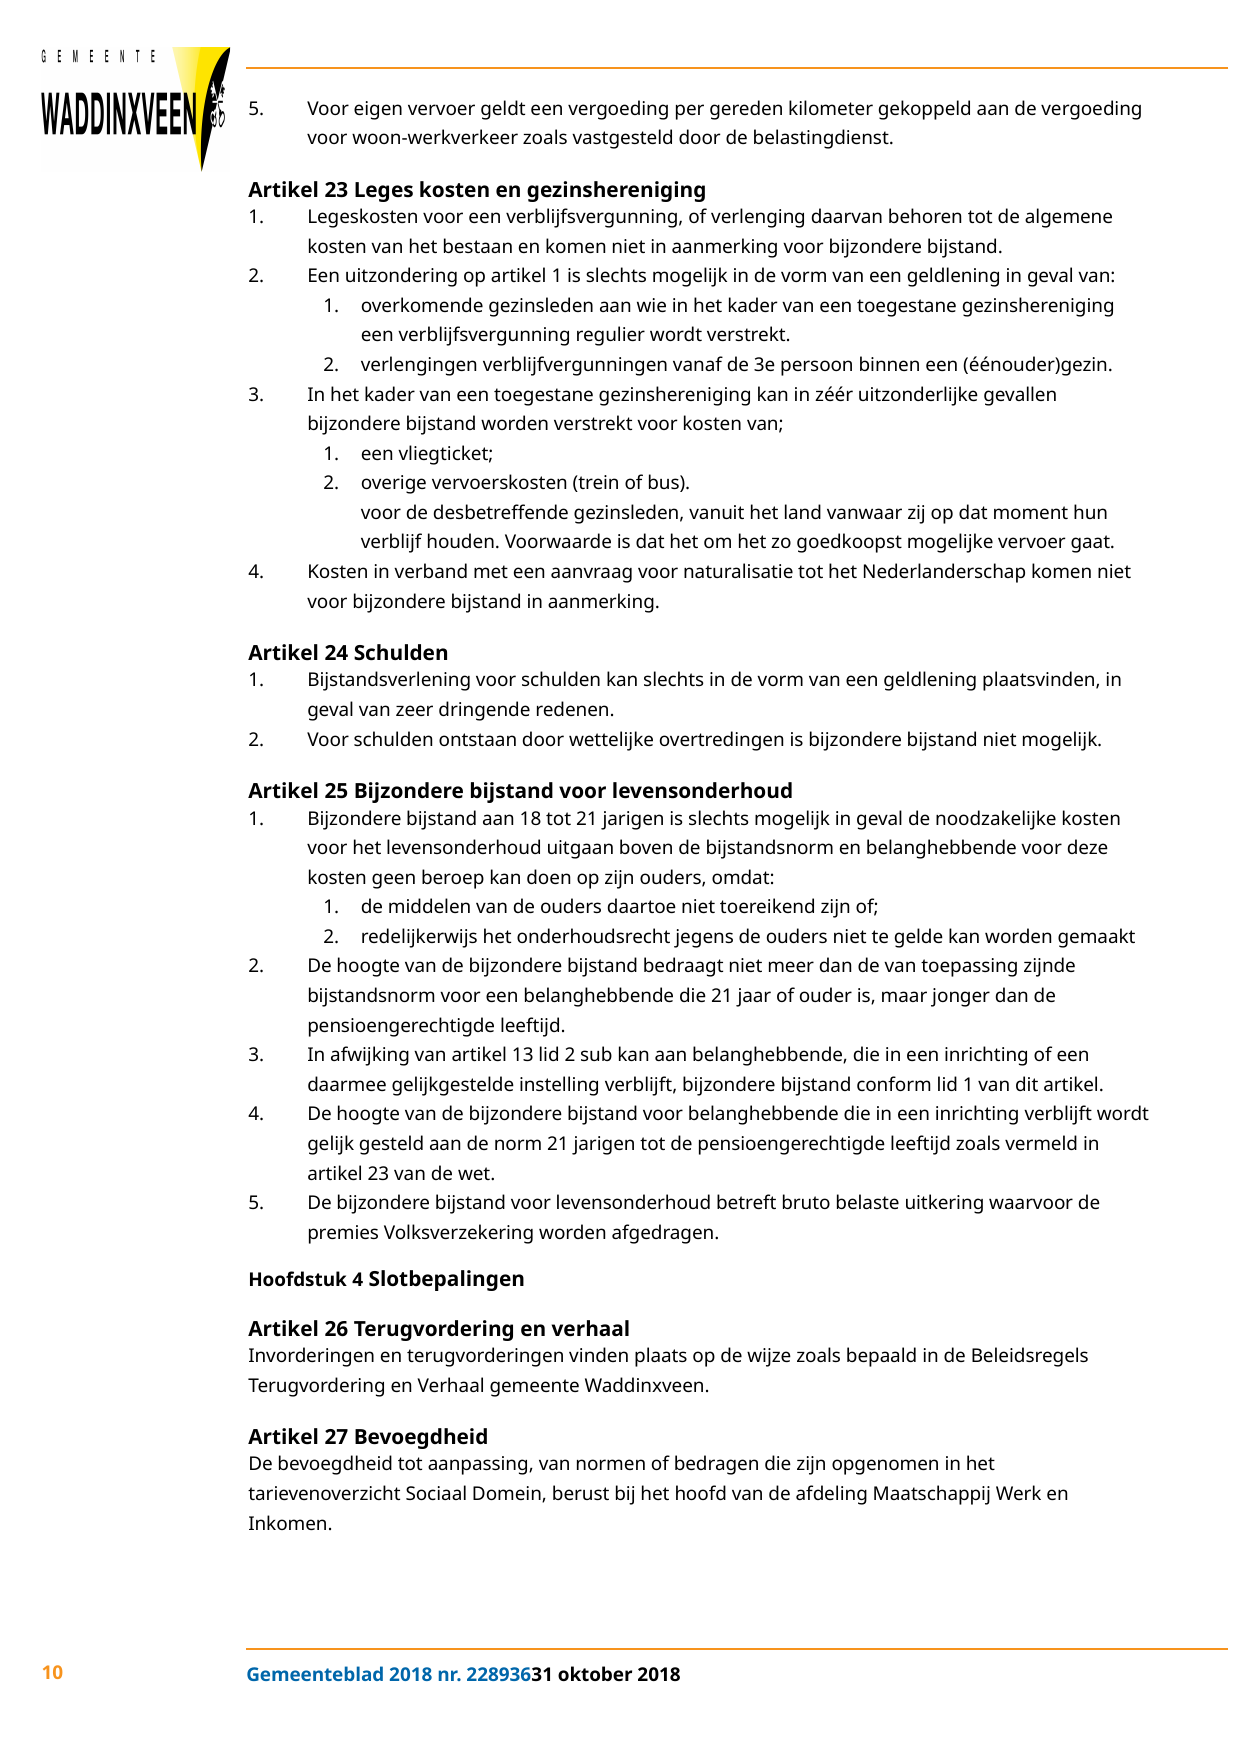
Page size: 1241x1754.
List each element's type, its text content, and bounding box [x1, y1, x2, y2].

list In het kader van een toegestane gezinshereniging kan in zéér uitzonderlijke gevallen bijzondere bijstand worden verstrekt voor kosten van; [248, 381, 1152, 436]
picture [41, 47, 231, 172]
list Een uitzondering op artikel 1 is slechts mogelijk in de vorm van een geldlening in geval van: [248, 262, 1152, 288]
text Artikel 27 Bevoegdheid [248, 1422, 1152, 1451]
list Bijstandsverlening voor schulden kan slechts in de vorm van een geldlening plaatsvinden, in geval van zeer dringende redenen. [248, 667, 1152, 722]
list De hoogte van de bijzondere bijstand bedraagt niet meer dan de van toepassing zijnde bijstandsnorm voor een belanghebbende die 21 jaar of ouder is, maar jonger dan de pensioengerechtigde leeftijd. [248, 953, 1152, 1037]
text Artikel 26 Terugvordering en verhaal [248, 1314, 1152, 1342]
list overkomende gezinsleden aan wie in het kader van een toegestane gezinshereniging een verblijfsvergunning regulier wordt verstrekt. [323, 292, 1152, 347]
list De hoogte van de bijzondere bijstand voor belanghebbende die in een inrichting verblijft wordt gelijk gesteld aan de norm 21 jarigen tot de pensioengerechtigde leeftijd zoals vermeld in artikel 23 van de wet. [248, 1101, 1152, 1185]
text Artikel 23 Leges kosten en gezinshereniging [248, 175, 1152, 203]
list Bijzondere bijstand aan 18 tot 21 jarigen is slechts mogelijk in geval de noodzakelijke kosten voor het levensonderhoud uitgaan boven de bijstandsnorm en belanghebbende voor deze kosten geen beroep kan doen op zijn ouders, omdat: [248, 805, 1152, 889]
list voor de desbetreffende gezinsleden, vanuit het land vanwaar zij op dat moment hun verblijf houden. Voorwaarde is dat het om het zo goedkoopst mogelijke vervoer gaat. [323, 499, 1152, 554]
list de middelen van de ouders daartoe niet toereikend zijn of; [323, 893, 1152, 919]
text Invorderingen en terugvorderingen vinden plaats op de wijze zoals bepaald in de Beleidsregels Terugvordering en Verhaal gemeente Waddinxveen. [248, 1342, 1152, 1397]
list De bijzondere bijstand voor levensonderhoud betreft bruto belaste uitkering waarvoor de premies Volksverzekering worden afgedragen. [248, 1189, 1152, 1244]
text Artikel 25 Bijzondere bijstand voor levensonderhoud [248, 776, 1152, 805]
list Voor schulden ontstaan door wettelijke overtredingen is bijzondere bijstand niet mogelijk. [248, 726, 1152, 752]
list redelijkerwijs het onderhoudsrecht jegens de ouders niet te gelde kan worden gemaakt [323, 923, 1152, 949]
list verlengingen verblijfvergunningen vanaf de 3e persoon binnen een (éénouder)gezin. [323, 351, 1152, 377]
list In afwijking van artikel 13 lid 2 sub kan aan belanghebbende, die in een inrichting of een daarmee gelijkgestelde instelling verblijft, bijzondere bijstand conform lid 1 van dit artikel. [248, 1041, 1152, 1097]
text Artikel 24 Schulden [248, 638, 1152, 667]
text De bevoegdheid tot aanpassing, van normen of bedragen die zijn opgenomen in het tarievenoverzicht Sociaal Domein, berust bij het hoofd van de afdeling Maatschappij Werk en Inkomen. [248, 1451, 1152, 1536]
list overige vervoerskosten (trein of bus). [323, 469, 1152, 495]
list Voor eigen vervoer geldt een vergoeding per gereden kilometer gekoppeld aan de vergoeding voor woon-werkverkeer zoals vastgesteld door de belastingdienst. [248, 95, 1152, 150]
list een vliegticket; [323, 440, 1152, 466]
list Legeskosten voor een verblijfsvergunning, of verlenging daarvan behoren tot de algemene kosten van het bestaan en komen niet in aanmerking voor bijzondere bijstand. [248, 203, 1152, 258]
text Hoofdstuk 4 Slotbepalingen [248, 1264, 1152, 1293]
list Kosten in verband met een aanvraag voor naturalisatie tot het Nederlanderschap komen niet voor bijzondere bijstand in aanmerking. [248, 558, 1152, 613]
